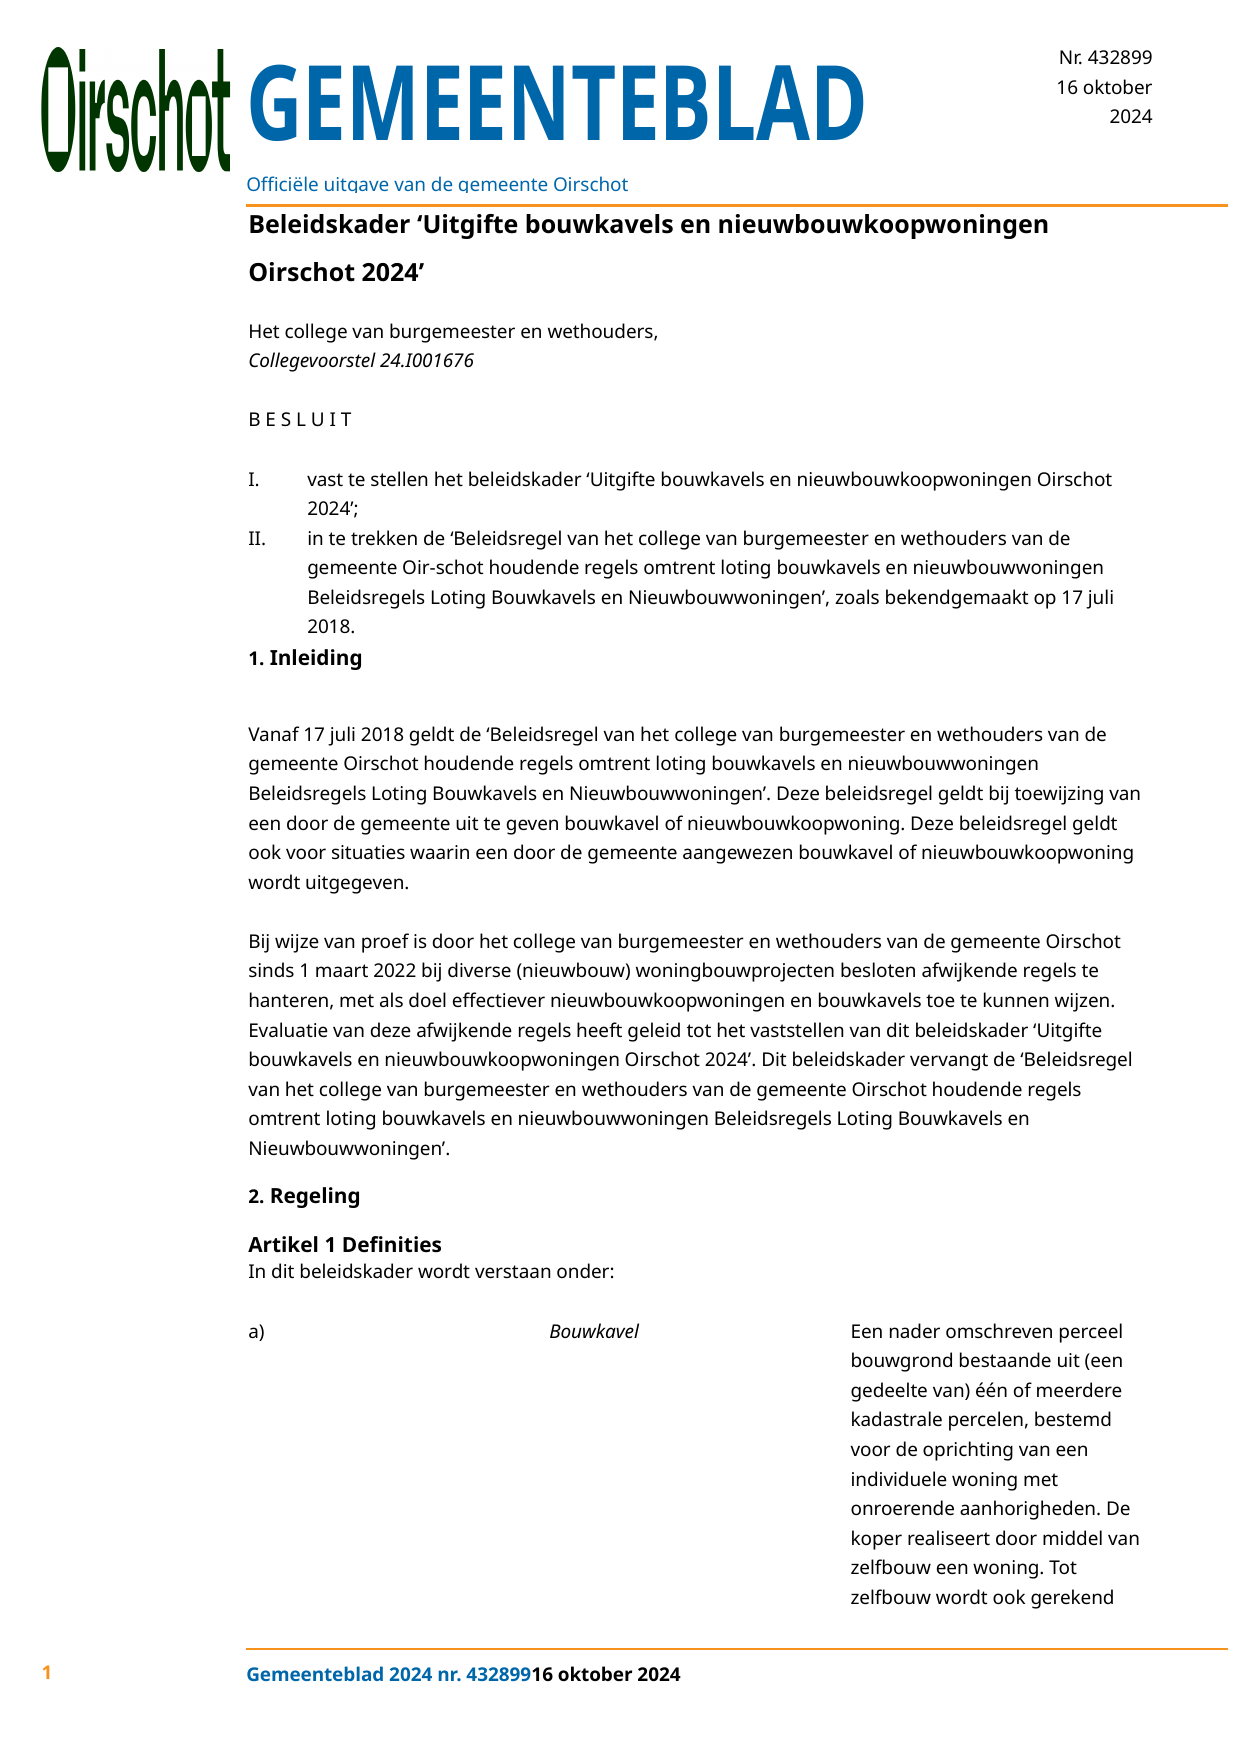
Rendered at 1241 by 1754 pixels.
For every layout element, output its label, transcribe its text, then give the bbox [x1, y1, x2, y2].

text Artikel 1 Definities [248, 1230, 1152, 1258]
text 1. Inleiding [248, 643, 1152, 672]
text Het college van burgemeester en wethouders, [248, 318, 1152, 344]
table_header a) [248, 1318, 549, 1610]
list in te trekken de ‘Beleidsregel van het college van burgemeester en wethouders van de gemeente Oir-schot houdende regels omtrent loting bouwkavels en nieuwbouwwoningen Beleidsregels Loting Bouwkavels en Nieuwbouwwoningen’, zoals bekendgemaakt op 17 juli 2018. [248, 525, 1152, 639]
text B E S L U I T [248, 407, 1152, 432]
text Vanaf 17 juli 2018 geldt de ‘Beleidsregel van het college van burgemeester en wethouders van de gemeente Oirschot houdende regels omtrent loting bouwkavels en nieuwbouwwoningen Beleidsregels Loting Bouwkavels en Nieuwbouwwoningen’. Deze beleidsregel geldt bij toewijzing van een door de gemeente uit te geven bouwkavel of nieuwbouwkoopwoning. Deze beleidsregel geldt ook voor situaties waarin een door de gemeente aangewezen bouwkavel of nieuwbouwkoopwoning wordt uitgegeven. [248, 721, 1152, 895]
table_header Een nader omschreven perceel bouwgrond bestaande uit (een gedeelte van) één of meerdere kadastrale percelen, bestemd voor de oprichting van een individuele woning met onroerende aanhorigheden. De koper realiseert door middel van zelfbouw een woning. Tot zelfbouw wordt ook gerekend [850, 1318, 1152, 1610]
text 2. Regeling [248, 1181, 1152, 1209]
text Beleidskader ‘Uitgifte bouwkavels en nieuwbouwkoopwoningen Oirschot 2024’ [248, 207, 1152, 288]
text Collegevoorstel 24.I001676 [248, 347, 1152, 373]
table_header Bouwkavel [549, 1318, 850, 1610]
text Bij wijze van proef is door het college van burgemeester en wethouders van de gemeente Oirschot sinds 1 maart 2022 bij diverse (nieuwbouw) woningbouwprojecten besloten afwijkende regels te hanteren, met als doel effectiever nieuwbouwkoopwoningen en bouwkavels toe te kunnen wijzen. Evaluatie van deze afwijkende regels heeft geleid tot het vaststellen van dit beleidskader ‘Uitgifte bouwkavels en nieuwbouwkoopwoningen Oirschot 2024’. Dit beleidskader vervangt de ‘Beleidsregel van het college van burgemeester en wethouders van de gemeente Oirschot houdende regels omtrent loting bouwkavels en nieuwbouwwoningen Beleidsregels Loting Bouwkavels en Nieuwbouwwoningen’. [248, 928, 1152, 1161]
list vast te stellen het beleidskader ‘Uitgifte bouwkavels en nieuwbouwkoopwoningen Oirschot 2024’; [248, 466, 1152, 521]
text In dit beleidskader wordt verstaan onder: [248, 1258, 1152, 1284]
picture [41, 47, 231, 172]
